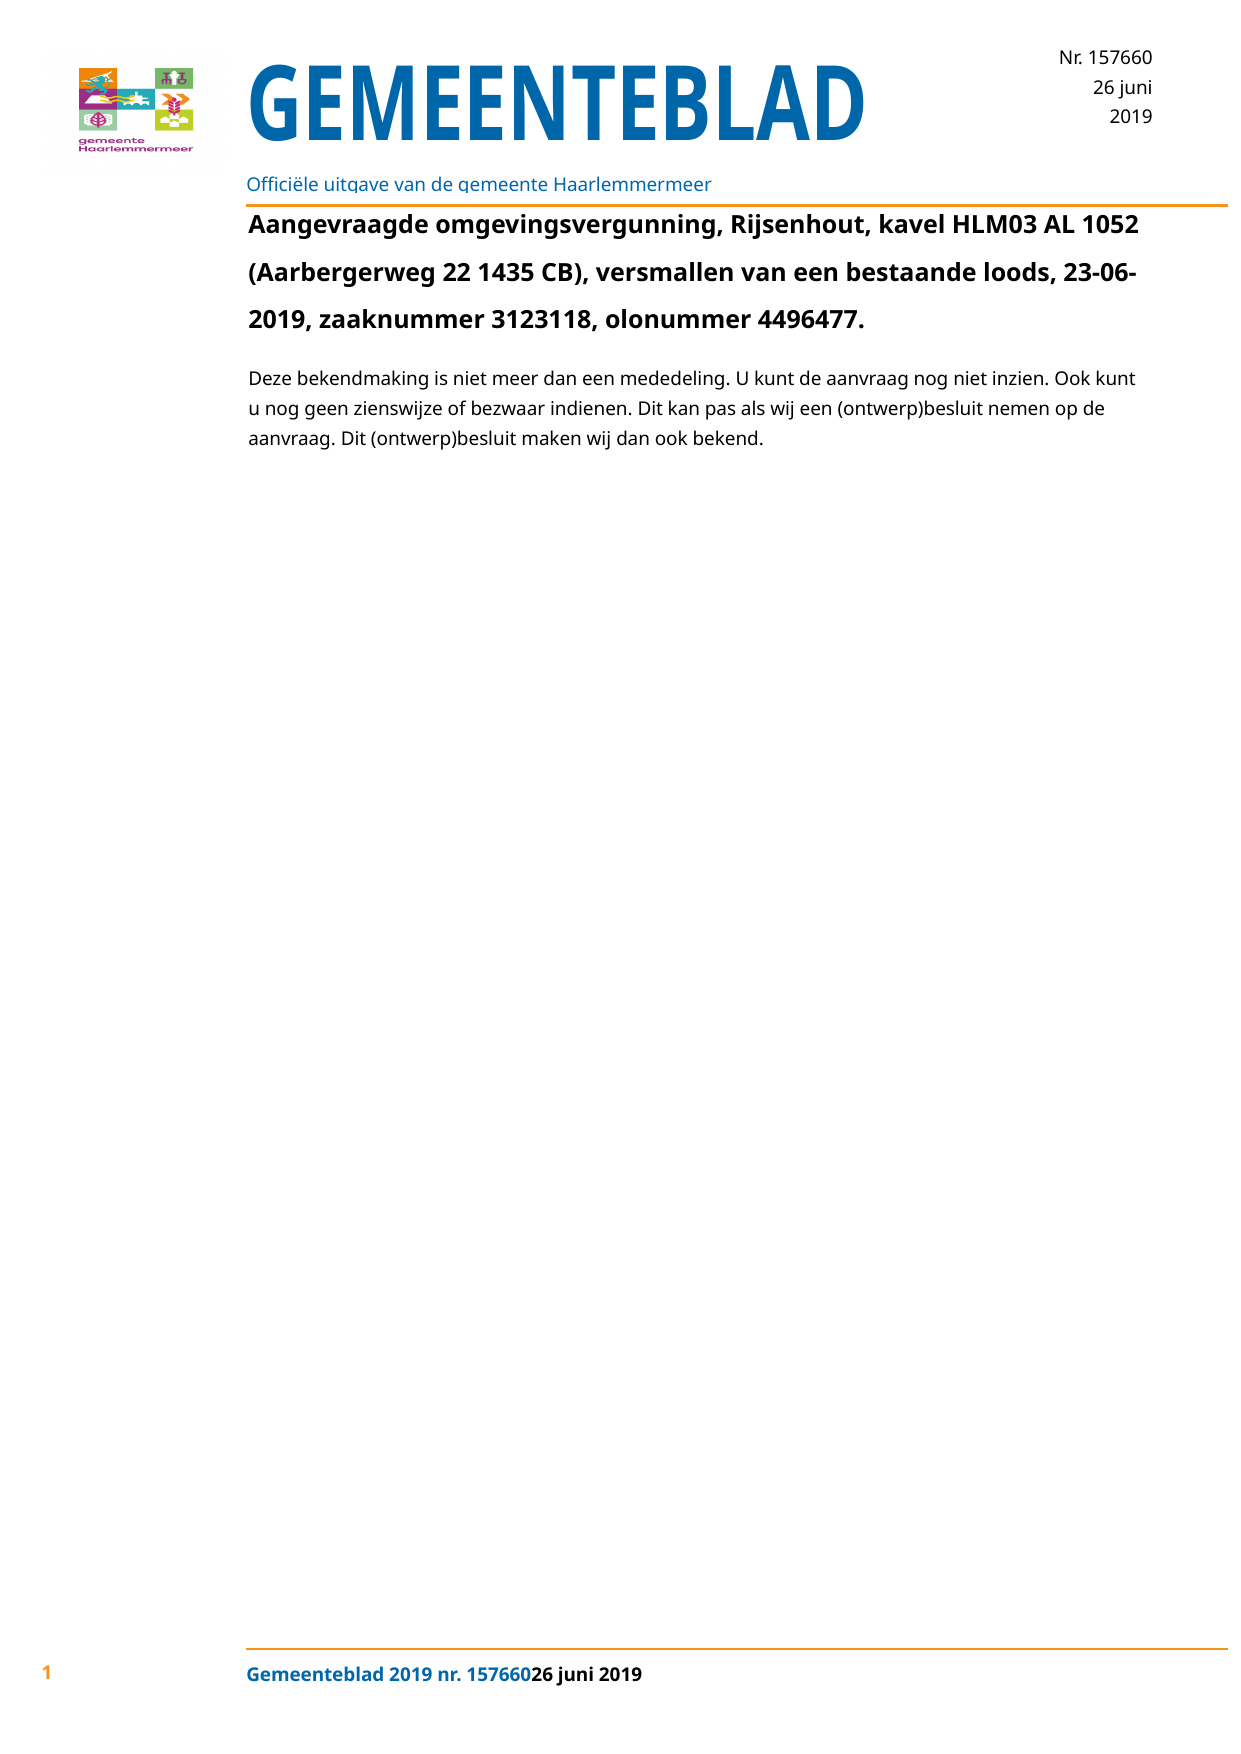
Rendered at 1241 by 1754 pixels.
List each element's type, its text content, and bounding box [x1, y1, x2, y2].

picture [41, 47, 231, 172]
text Deze bekendmaking is niet meer dan een mededeling. U kunt de aanvraag nog niet inzien. Ook kunt u nog geen zienswijze of bezwaar indienen. Dit kan pas als wij een (ontwerp)besluit nemen op de aanvraag. Dit (ontwerp)besluit maken wij dan ook bekend. [248, 366, 1152, 450]
text Aangevraagde omgevingsvergunning, Rijsenhout, kavel HLM03 AL 1052 (Aarbergerweg 22 1435 CB), versmallen van een bestaande loods, 23-06-2019, zaaknummer 3123118, olonummer 4496477. [248, 207, 1152, 336]
